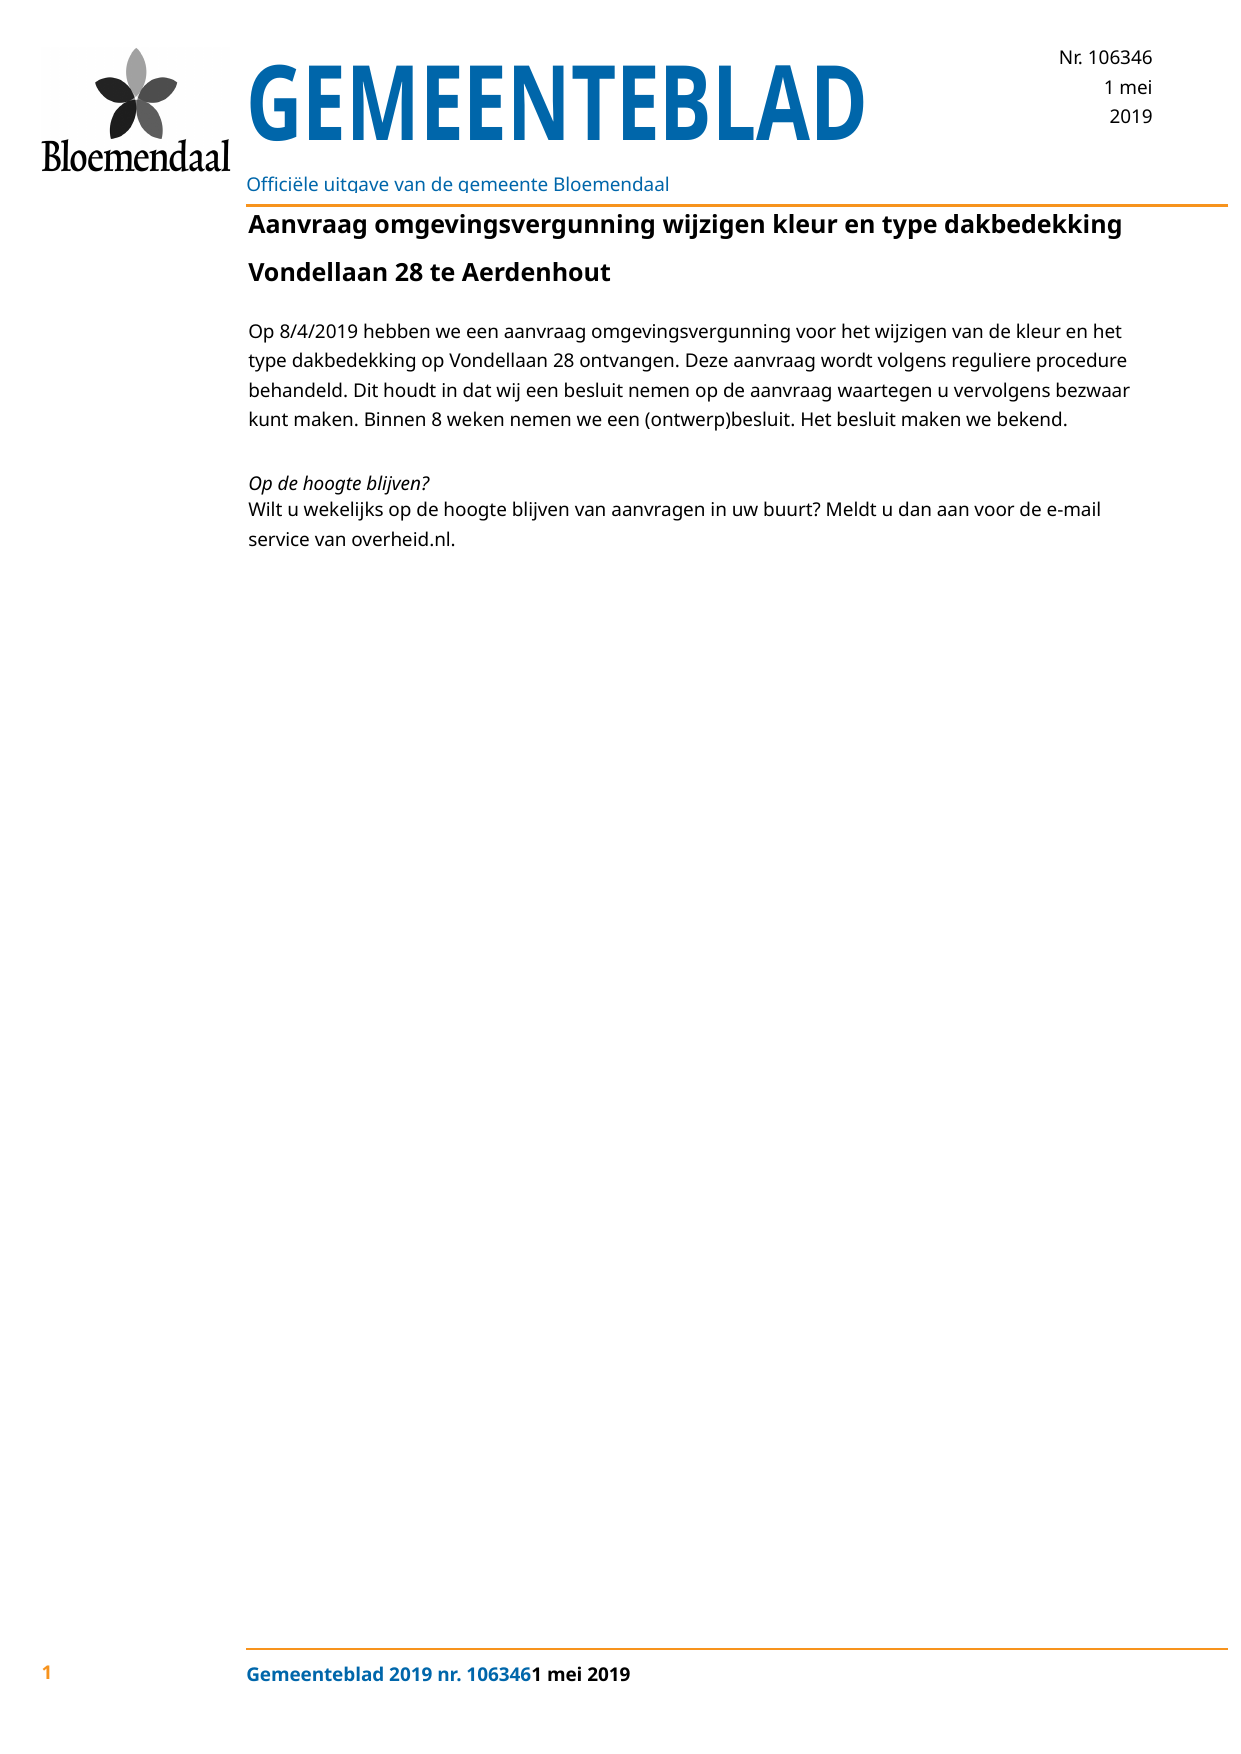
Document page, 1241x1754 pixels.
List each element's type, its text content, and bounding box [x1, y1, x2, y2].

picture [41, 47, 231, 172]
text Op 8/4/2019 hebben we een aanvraag omgevingsvergunning voor het wijzigen van de kleur en het type dakbedekking op Vondellaan 28 ontvangen. Deze aanvraag wordt volgens reguliere procedure behandeld. Dit houdt in dat wij een besluit nemen op de aanvraag waartegen u vervolgens bezwaar kunt maken. Binnen 8 weken nemen we een (ontwerp)besluit. Het besluit maken we bekend. [248, 318, 1152, 432]
text Aanvraag omgevingsvergunning wijzigen kleur en type dakbedekking Vondellaan 28 te Aerdenhout [248, 207, 1152, 288]
text Op de hoogte blijven? [248, 471, 1152, 496]
text Wilt u wekelijks op de hoogte blijven van aanvragen in uw buurt? Meldt u dan aan voor de e-mail service van overheid.nl. [248, 496, 1152, 552]
